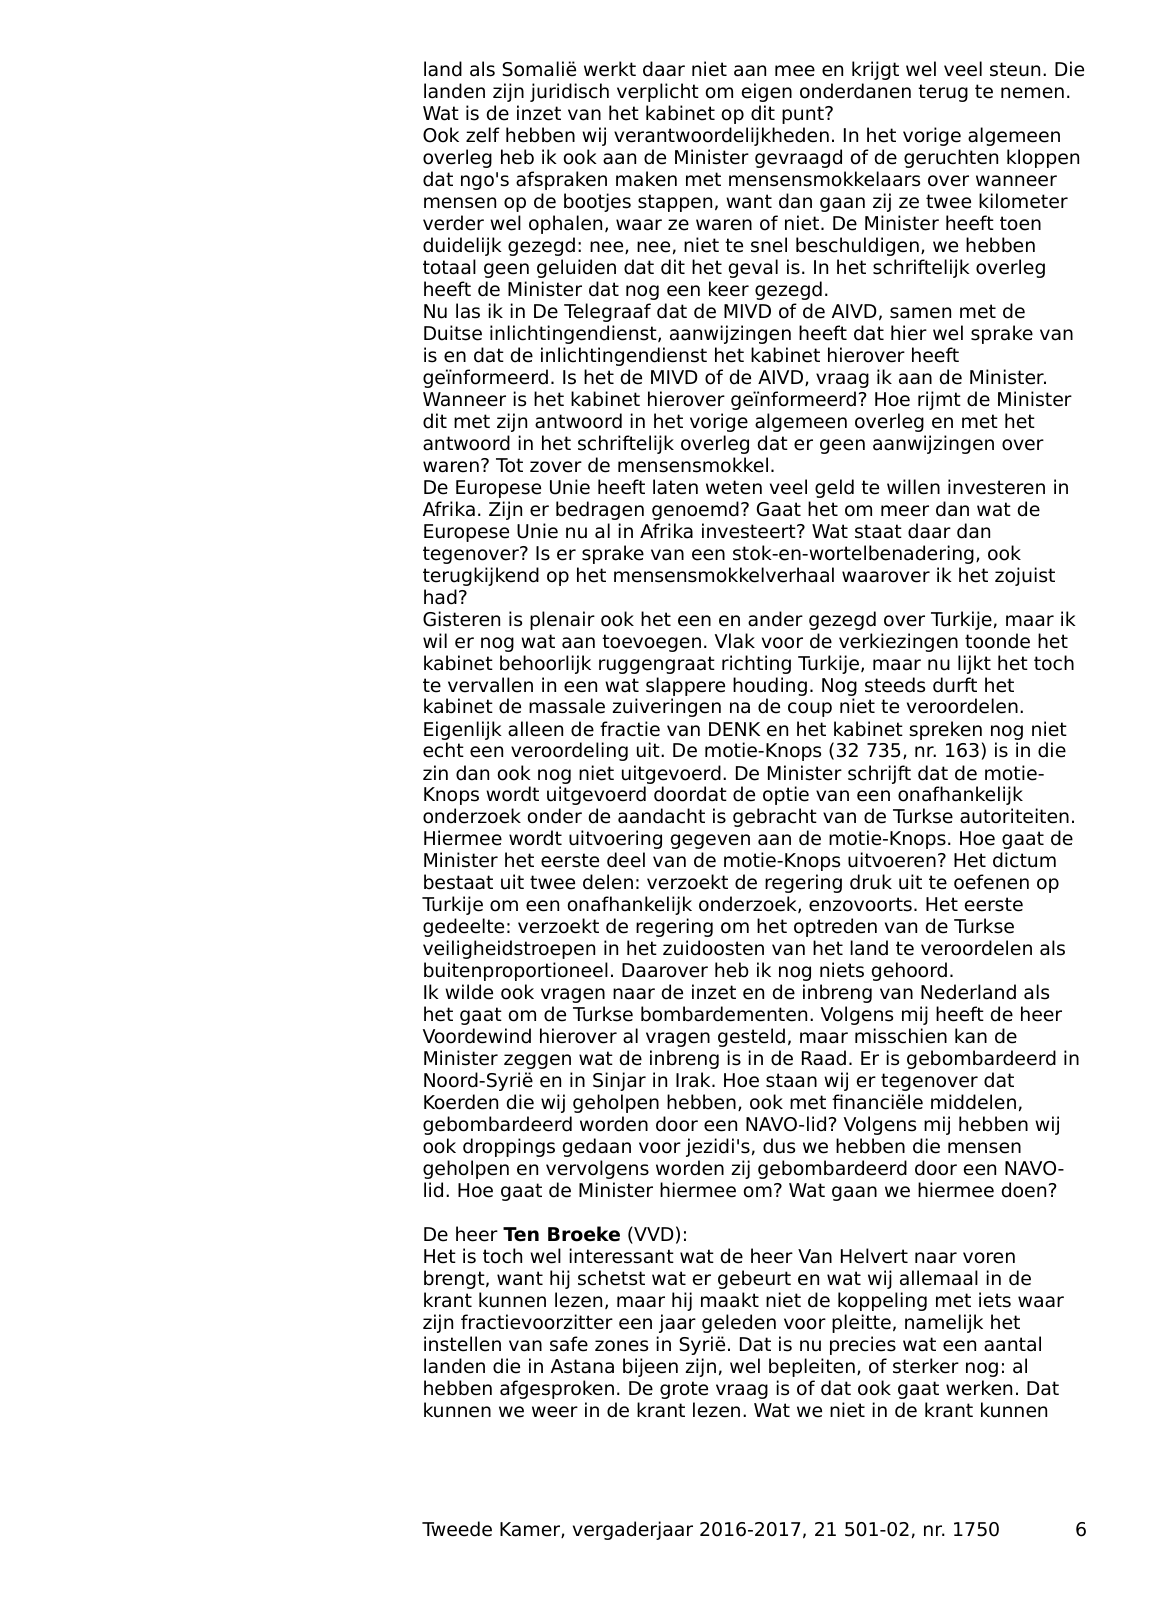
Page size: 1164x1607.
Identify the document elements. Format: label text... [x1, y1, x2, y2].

text De Europese Unie heeft laten weten veel geld te willen investeren in Afrika. Zijn er bedragen genoemd? Gaat het om meer dan wat de Europese Unie nu al in Afrika investeert? Wat staat daar dan tegenover? Is er sprake van een stok-en-wortelbenadering, ook terugkijkend op het mensensmokkelverhaal waarover ik het zojuist had? [422, 477, 1087, 608]
text Ook zelf hebben wij verantwoordelijkheden. In het vorige algemeen overleg heb ik ook aan de Minister gevraagd of de geruchten kloppen dat ngo's afspraken maken met mensensmokkelaars over wanneer mensen op de bootjes stappen, want dan gaan zij ze twee kilometer verder wel ophalen, waar ze waren of niet. De Minister heeft toen duidelijk gezegd: nee, nee, niet te snel beschuldigen, we hebben totaal geen geluiden dat dit het geval is. In het schriftelijk overleg heeft de Minister dat nog een keer gezegd. [422, 125, 1087, 301]
text De heer Ten Broeke (VVD): [422, 1224, 1087, 1246]
text Nu las ik in De Telegraaf dat de MIVD of de AIVD, samen met de Duitse inlichtingendienst, aanwijzingen heeft dat hier wel sprake van is en dat de inlichtingendienst het kabinet hierover heeft geïnformeerd. Is het de MIVD of de AIVD, vraag ik aan de Minister. Wanneer is het kabinet hierover geïnformeerd? Hoe rijmt de Minister dit met zijn antwoord in het vorige algemeen overleg en met het antwoord in het schriftelijk overleg dat er geen aanwijzingen over waren? Tot zover de mensensmokkel. [422, 301, 1087, 477]
text Ik wilde ook vragen naar de inzet en de inbreng van Nederland als het gaat om de Turkse bombardementen. Volgens mij heeft de heer Voordewind hierover al vragen gesteld, maar misschien kan de Minister zeggen wat de inbreng is in de Raad. Er is gebombardeerd in Noord-Syrië en in Sinjar in Irak. Hoe staan wij er tegenover dat Koerden die wij geholpen hebben, ook met financiële middelen, gebombardeerd worden door een NAVO-lid? Volgens mij hebben wij ook droppings gedaan voor jezidi's, dus we hebben die mensen geholpen en vervolgens worden zij gebombardeerd door een NAVO-lid. Hoe gaat de Minister hiermee om? Wat gaan we hiermee doen? [422, 982, 1087, 1202]
text land als Somalië werkt daar niet aan mee en krijgt wel veel steun. Die landen zijn juridisch verplicht om eigen onderdanen terug te nemen. Wat is de inzet van het kabinet op dit punt? [422, 59, 1087, 125]
text Het is toch wel interessant wat de heer Van Helvert naar voren brengt, want hij schetst wat er gebeurt en wat wij allemaal in de krant kunnen lezen, maar hij maakt niet de koppeling met iets waar zijn fractievoorzitter een jaar geleden voor pleitte, namelijk het instellen van safe zones in Syrië. Dat is nu precies wat een aantal landen die in Astana bijeen zijn, wel bepleiten, of sterker nog: al hebben afgesproken. De grote vraag is of dat ook gaat werken. Dat kunnen we weer in de krant lezen. Wat we niet in de krant kunnen [422, 1246, 1087, 1422]
text Gisteren is plenair ook het een en ander gezegd over Turkije, maar ik wil er nog wat aan toevoegen. Vlak voor de verkiezingen toonde het kabinet behoorlijk ruggengraat richting Turkije, maar nu lijkt het toch te vervallen in een wat slappere houding. Nog steeds durft het kabinet de massale zuiveringen na de coup niet te veroordelen. Eigenlijk alleen de fractie van DENK en het kabinet spreken nog niet echt een veroordeling uit. De motie-Knops (32 735, nr. 163) is in die zin dan ook nog niet uitgevoerd. De Minister schrijft dat de motie-Knops wordt uitgevoerd doordat de optie van een onafhankelijk onderzoek onder de aandacht is gebracht van de Turkse autoriteiten. Hiermee wordt uitvoering gegeven aan de motie-Knops. Hoe gaat de Minister het eerste deel van de motie-Knops uitvoeren? Het dictum bestaat uit twee delen: verzoekt de regering druk uit te oefenen op Turkije om een onafhankelijk onderzoek, enzovoorts. Het eerste gedeelte: verzoekt de regering om het optreden van de Turkse veiligheidstroepen in het zuidoosten van het land te veroordelen als buitenproportioneel. Daarover heb ik nog niets gehoord. [422, 608, 1087, 982]
